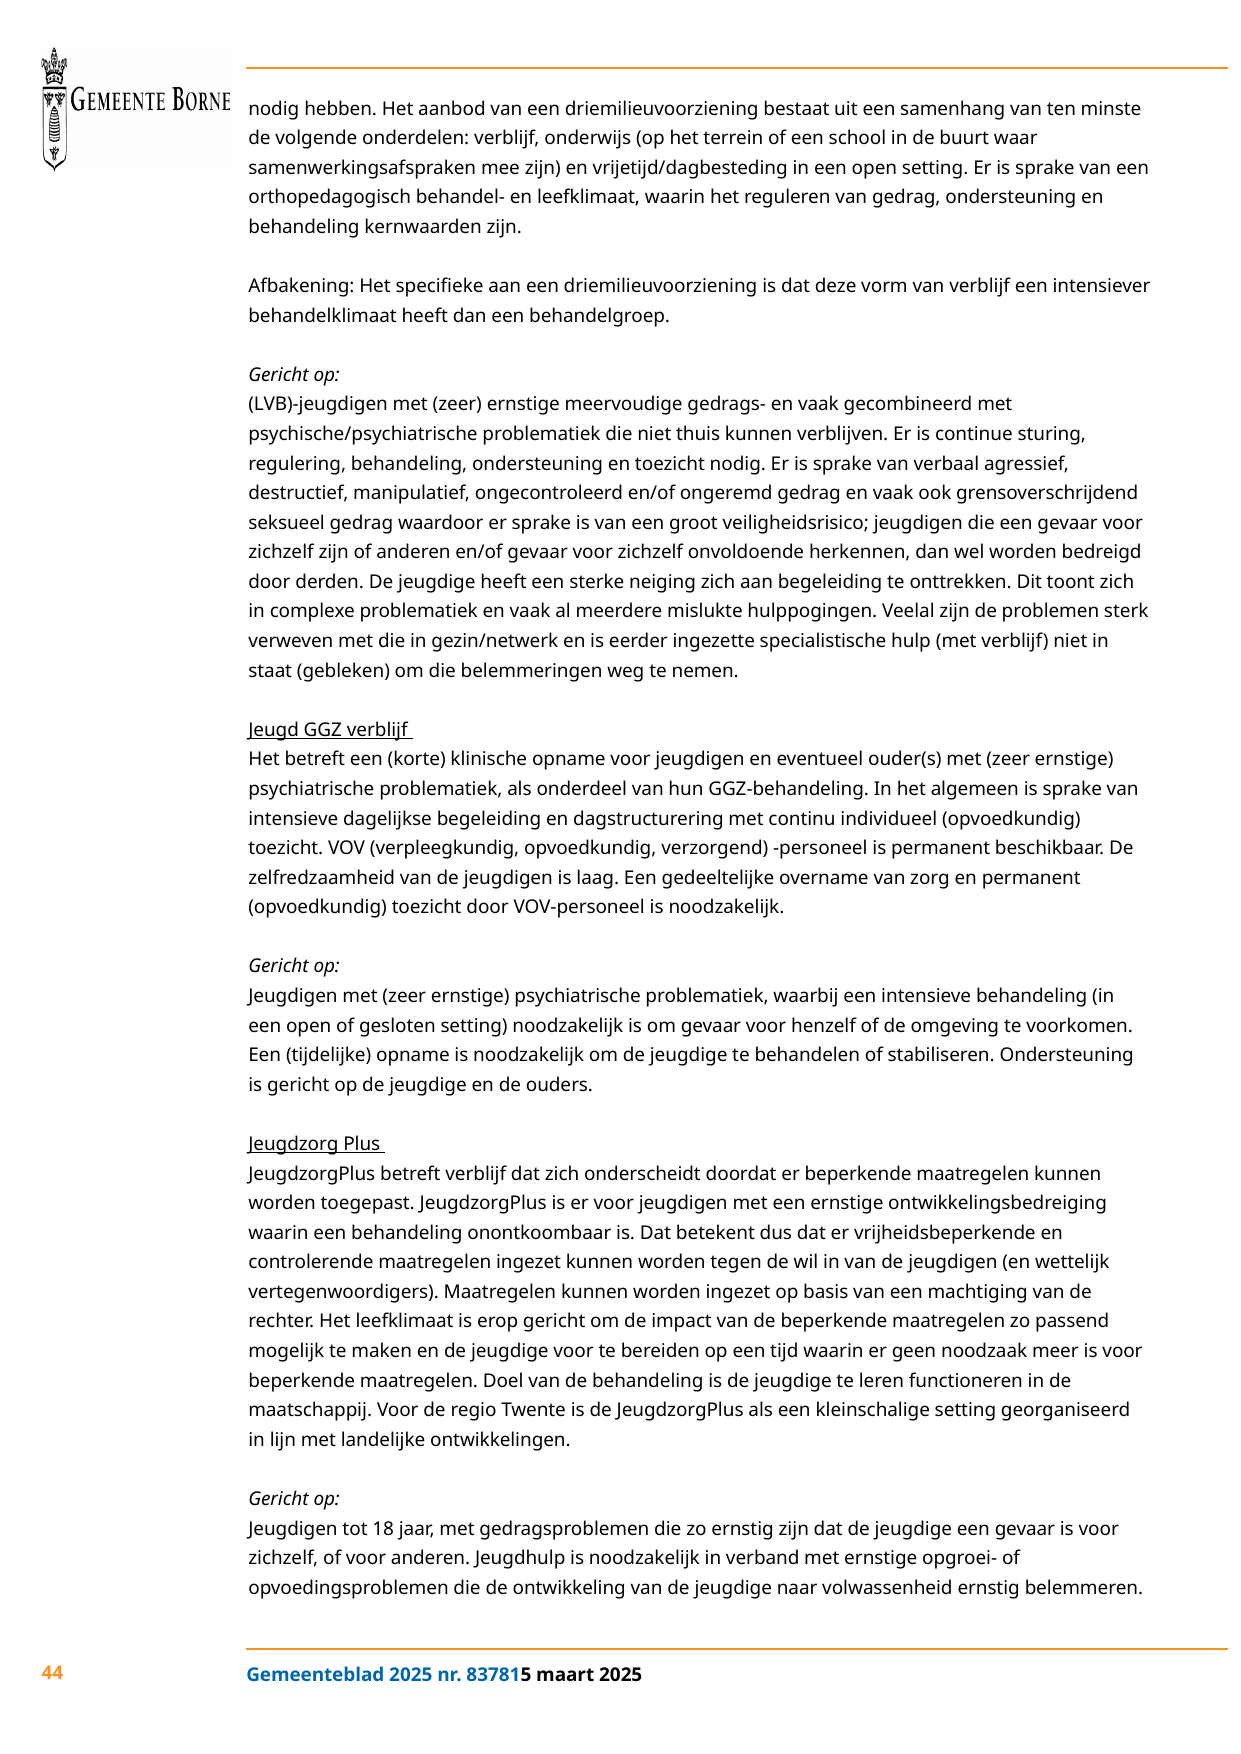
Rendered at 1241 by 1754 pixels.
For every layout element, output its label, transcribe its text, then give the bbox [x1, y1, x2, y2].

picture [41, 47, 231, 172]
text (LVB)-jeugdigen met (zeer) ernstige meervoudige gedrags- en vaak gecombineerd met psychische/psychiatrische problematiek die niet thuis kunnen verblijven. Er is continue sturing, regulering, behandeling, ondersteuning en toezicht nodig. Er is sprake van verbaal agressief, destructief, manipulatief, ongecontroleerd en/of ongeremd gedrag en vaak ook grensoverschrijdend seksueel gedrag waardoor er sprake is van een groot veiligheidsrisico; jeugdigen die een gevaar voor zichzelf zijn of anderen en/of gevaar voor zichzelf onvoldoende herkennen, dan wel worden bedreigd door derden. De jeugdige heeft een sterke neiging zich aan begeleiding te onttrekken. Dit toont zich in complexe problematiek en vaak al meerdere mislukte hulppogingen. Veelal zijn de problemen sterk verweven met die in gezin/netwerk en is eerder ingezette specialistische hulp (met verblijf) niet in staat (gebleken) om die belemmeringen weg te nemen. [248, 391, 1152, 683]
text Jeugdigen tot 18 jaar, met gedragsproblemen die zo ernstig zijn dat de jeugdige een gevaar is voor zichzelf, of voor anderen. Jeugdhulp is noodzakelijk in verband met ernstige opgroei- of opvoedingsproblemen die de ontwikkeling van de jeugdige naar volwassenheid ernstig belemmeren. [248, 1515, 1152, 1600]
text Het betreft een (korte) klinische opname voor jeugdigen en eventueel ouder(s) met (zeer ernstige) psychiatrische problematiek, als onderdeel van hun GGZ-behandeling. In het algemeen is sprake van intensieve dagelijkse begeleiding en dagstructurering met continu individueel (opvoedkundig) toezicht. VOV (verpleegkundig, opvoedkundig, verzorgend) -personeel is permanent beschikbaar. De zelfredzaamheid van de jeugdigen is laag. Een gedeeltelijke overname van zorg en permanent (opvoedkundig) toezicht door VOV-personeel is noodzakelijk. [248, 746, 1152, 919]
text Jeugdigen met (zeer ernstige) psychiatrische problematiek, waarbij een intensieve behandeling (in een open of gesloten setting) noodzakelijk is om gevaar voor henzelf of de omgeving te voorkomen. Een (tijdelijke) opname is noodzakelijk om de jeugdige te behandelen of stabiliseren. Ondersteuning is gericht op de jeugdige en de ouders. [248, 982, 1152, 1097]
text nodig hebben. Het aanbod van een driemilieuvoorziening bestaat uit een samenhang van ten minste de volgende onderdelen: verblijf, onderwijs (op het terrein of een school in de buurt waar samenwerkingsafspraken mee zijn) en vrijetijd/dagbesteding in een open setting. Er is sprake van een orthopedagogisch behandel- en leefklimaat, waarin het reguleren van gedrag, ondersteuning en behandeling kernwaarden zijn. [248, 95, 1152, 239]
text Gericht op: [248, 361, 1152, 387]
text JeugdzorgPlus betreft verblijf dat zich onderscheidt doordat er beperkende maatregelen kunnen worden toegepast. JeugdzorgPlus is er voor jeugdigen met een ernstige ontwikkelingsbedreiging waarin een behandeling onontkoombaar is. Dat betekent dus dat er vrijheidsbeperkende en controlerende maatregelen ingezet kunnen worden tegen de wil in van de jeugdigen (en wettelijk vertegenwoordigers). Maatregelen kunnen worden ingezet op basis van een machtiging van de rechter. Het leefklimaat is erop gericht om de impact van de beperkende maatregelen zo passend mogelijk te maken en de jeugdige voor te bereiden op een tijd waarin er geen noodzaak meer is voor beperkende maatregelen. Doel van de behandeling is de jeugdige te leren functioneren in de maatschappij. Voor de regio Twente is de JeugdzorgPlus als een kleinschalige setting georganiseerd in lijn met landelijke ontwikkelingen. [248, 1160, 1152, 1452]
text Jeugdzorg Plus [248, 1130, 1152, 1156]
text Afbakening: Het specifieke aan een driemilieuvoorziening is dat deze vorm van verblijf een intensiever behandelklimaat heeft dan een behandelgroep. [248, 272, 1152, 328]
text Gericht op: [248, 953, 1152, 978]
text Gericht op: [248, 1485, 1152, 1511]
text Jeugd GGZ verblijf [248, 716, 1152, 742]
